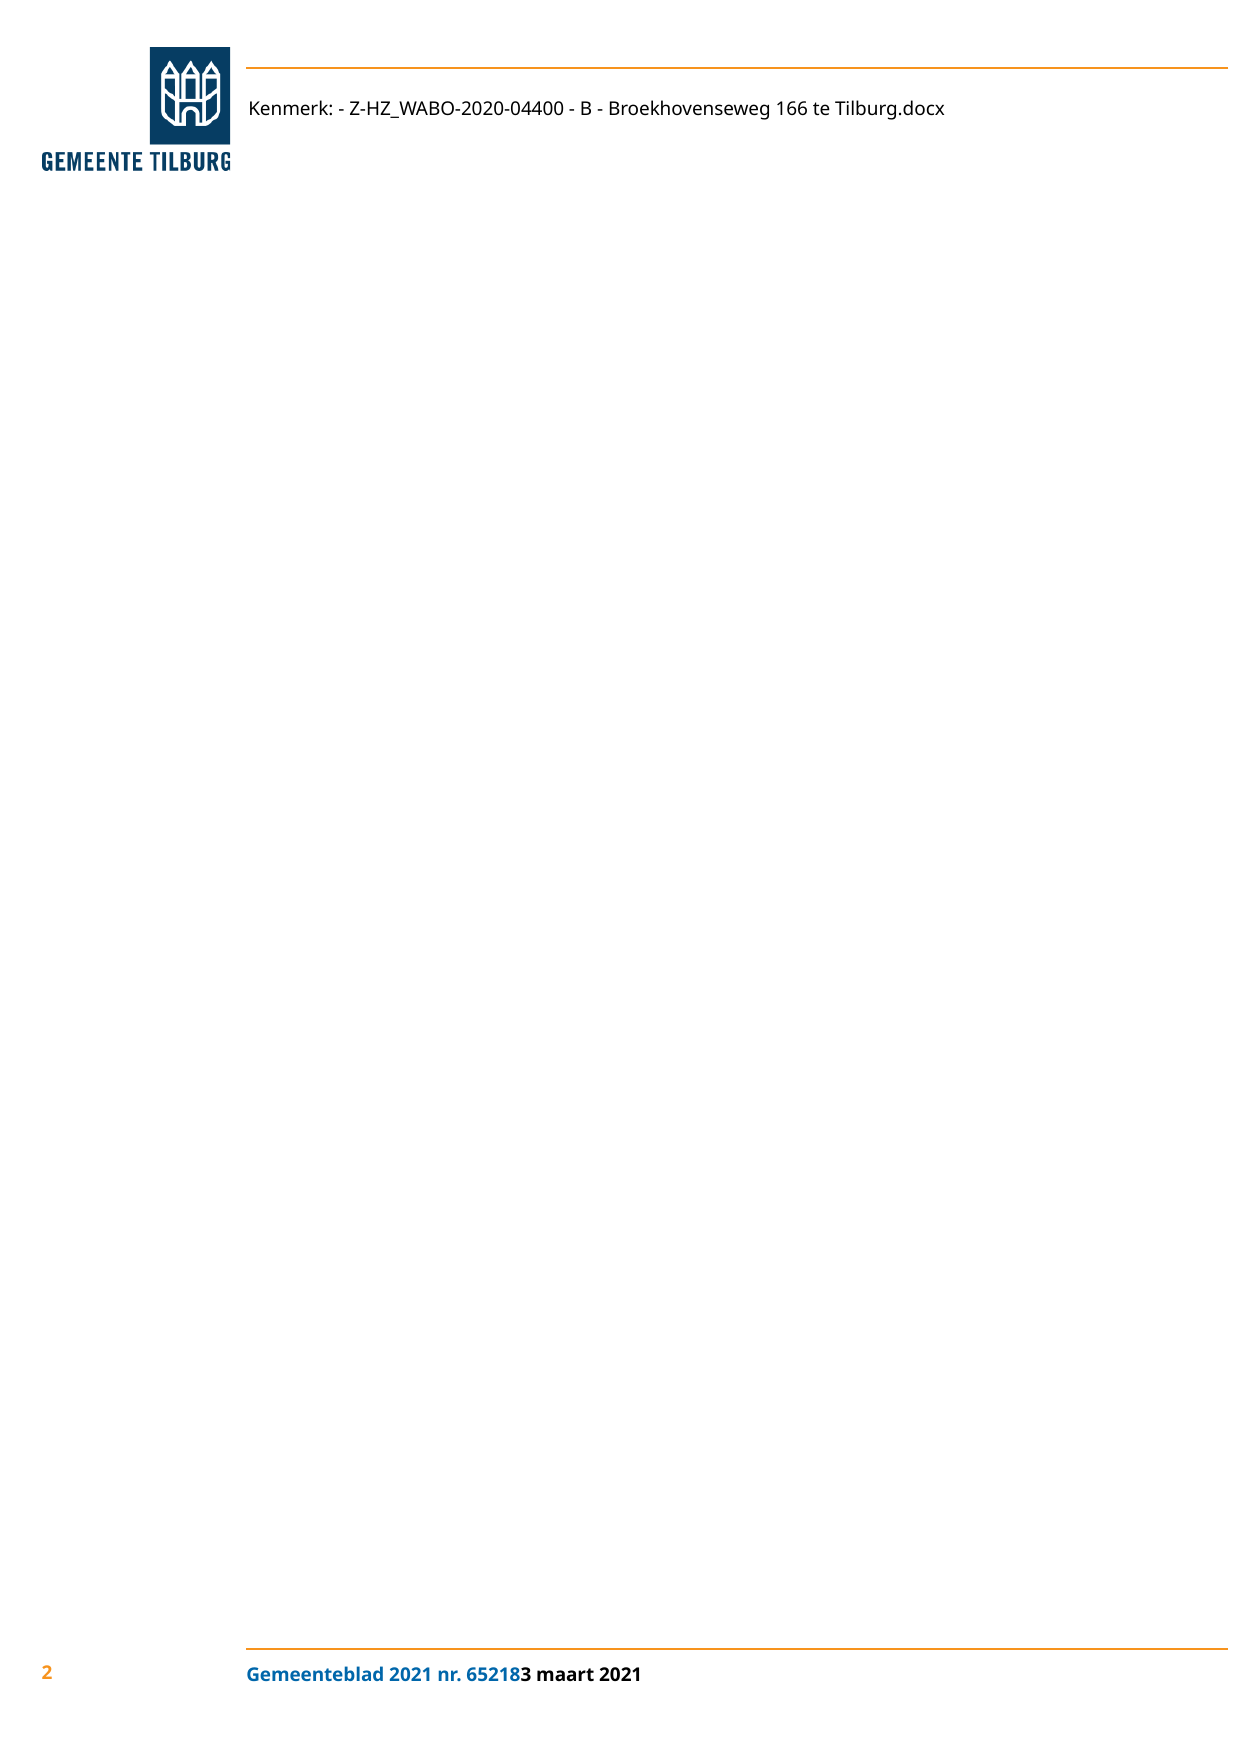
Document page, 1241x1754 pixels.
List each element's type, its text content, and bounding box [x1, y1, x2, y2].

picture [41, 47, 231, 172]
text Kenmerk: - Z-HZ_WABO-2020-04400 - B - Broekhovenseweg 166 te Tilburg.docx [248, 95, 1152, 121]
